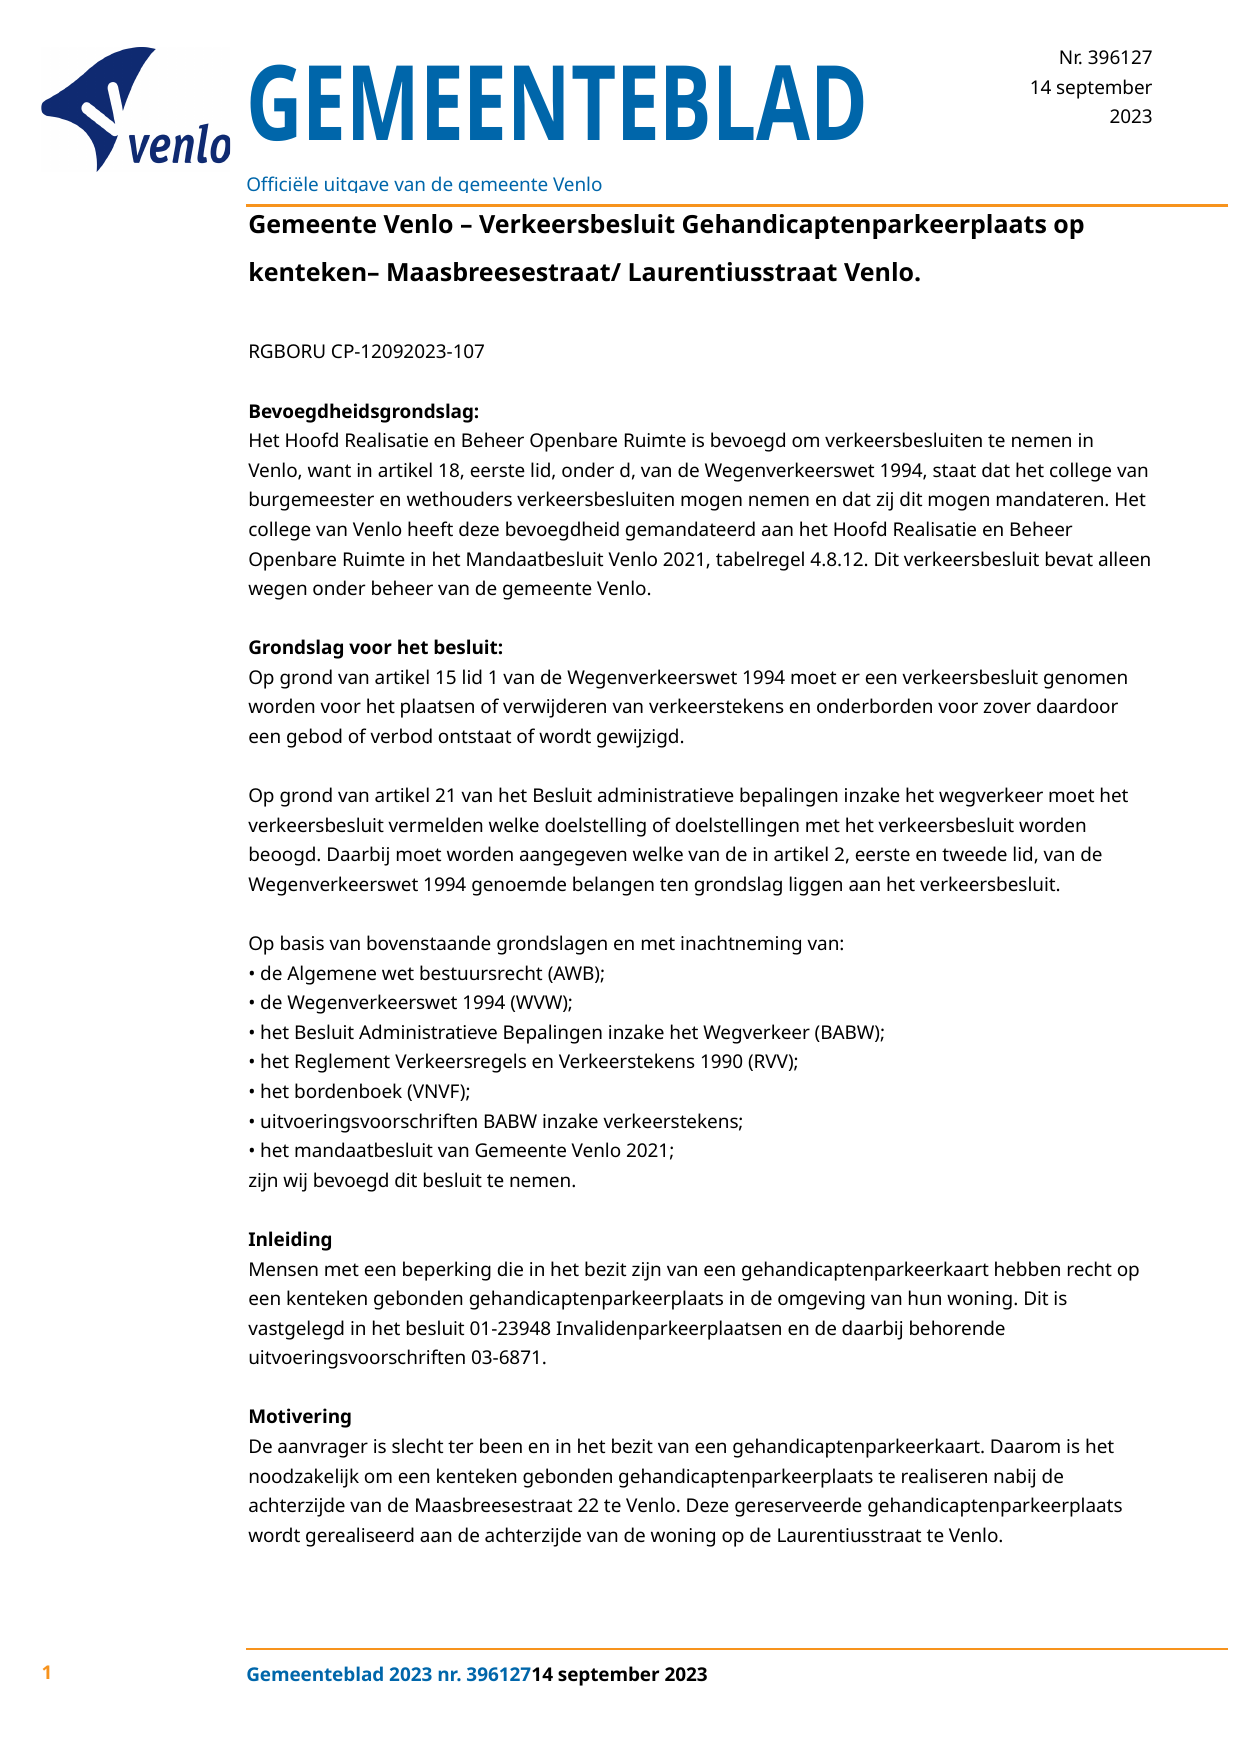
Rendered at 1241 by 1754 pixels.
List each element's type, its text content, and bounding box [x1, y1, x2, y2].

picture [41, 47, 231, 172]
text Inleiding [248, 1226, 1152, 1252]
text De aanvrager is slecht ter been en in het bezit van een gehandicaptenparkeerkaart. Daarom is het noodzakelijk om een kenteken gebonden gehandicaptenparkeerplaats te realiseren nabij de achterzijde van de Maasbreesestraat 22 te Venlo. Deze gereserveerde gehandicaptenparkeerplaats wordt gerealiseerd aan de achterzijde van de woning op de Laurentiusstraat te Venlo. [248, 1433, 1152, 1548]
text • het Reglement Verkeersregels en Verkeerstekens 1990 (RVV); [248, 1049, 1152, 1074]
text • uitvoeringsvoorschriften BABW inzake verkeerstekens; [248, 1108, 1152, 1133]
text Gemeente Venlo – Verkeersbesluit Gehandicaptenparkeerplaats op kenteken– Maasbreesestraat/ Laurentiusstraat Venlo. [248, 207, 1152, 288]
text • het Besluit Administratieve Bepalingen inzake het Wegverkeer (BABW); [248, 1019, 1152, 1045]
text Bevoegdheidsgrondslag: [248, 398, 1152, 423]
text Het Hoofd Realisatie en Beheer Openbare Ruimte is bevoegd om verkeersbesluiten te nemen in Venlo, want in artikel 18, eerste lid, onder d, van de Wegenverkeerswet 1994, staat dat het college van burgemeester en wethouders verkeersbesluiten mogen nemen en dat zij dit mogen mandateren. Het college van Venlo heeft deze bevoegdheid gemandateerd aan het Hoofd Realisatie en Beheer Openbare Ruimte in het Mandaatbesluit Venlo 2021, tabelregel 4.8.12. Dit verkeersbesluit bevat alleen wegen onder beheer van de gemeente Venlo. [248, 427, 1152, 601]
text Motivering [248, 1404, 1152, 1429]
text • de Algemene wet bestuursrecht (AWB); [248, 960, 1152, 986]
text Op grond van artikel 15 lid 1 van de Wegenverkeerswet 1994 moet er een verkeersbesluit genomen worden voor het plaatsen of verwijderen van verkeerstekens en onderborden voor zover daardoor een gebod of verbod ontstaat of wordt gewijzigd. [248, 664, 1152, 749]
text • het bordenboek (VNVF); [248, 1078, 1152, 1104]
text • het mandaatbesluit van Gemeente Venlo 2021; [248, 1137, 1152, 1163]
text Grondslag voor het besluit: [248, 634, 1152, 660]
text RGBORU CP-12092023-107 [248, 339, 1152, 364]
text Mensen met een beperking die in het bezit zijn van een gehandicaptenparkeerkaart hebben recht op een kenteken gebonden gehandicaptenparkeerplaats in de omgeving van hun woning. Dit is vastgelegd in het besluit 01-23948 Invalidenparkeerplaatsen en de daarbij behorende uitvoeringsvoorschriften 03-6871. [248, 1256, 1152, 1370]
text • de Wegenverkeerswet 1994 (WVW); [248, 989, 1152, 1015]
text Op basis van bovenstaande grondslagen en met inachtneming van: [248, 930, 1152, 956]
text Op grond van artikel 21 van het Besluit administratieve bepalingen inzake het wegverkeer moet het verkeersbesluit vermelden welke doelstelling of doelstellingen met het verkeersbesluit worden beoogd. Daarbij moet worden aangegeven welke van de in artikel 2, eerste en tweede lid, van de Wegenverkeerswet 1994 genoemde belangen ten grondslag liggen aan het verkeersbesluit. [248, 782, 1152, 897]
text zijn wij bevoegd dit besluit te nemen. [248, 1167, 1152, 1193]
